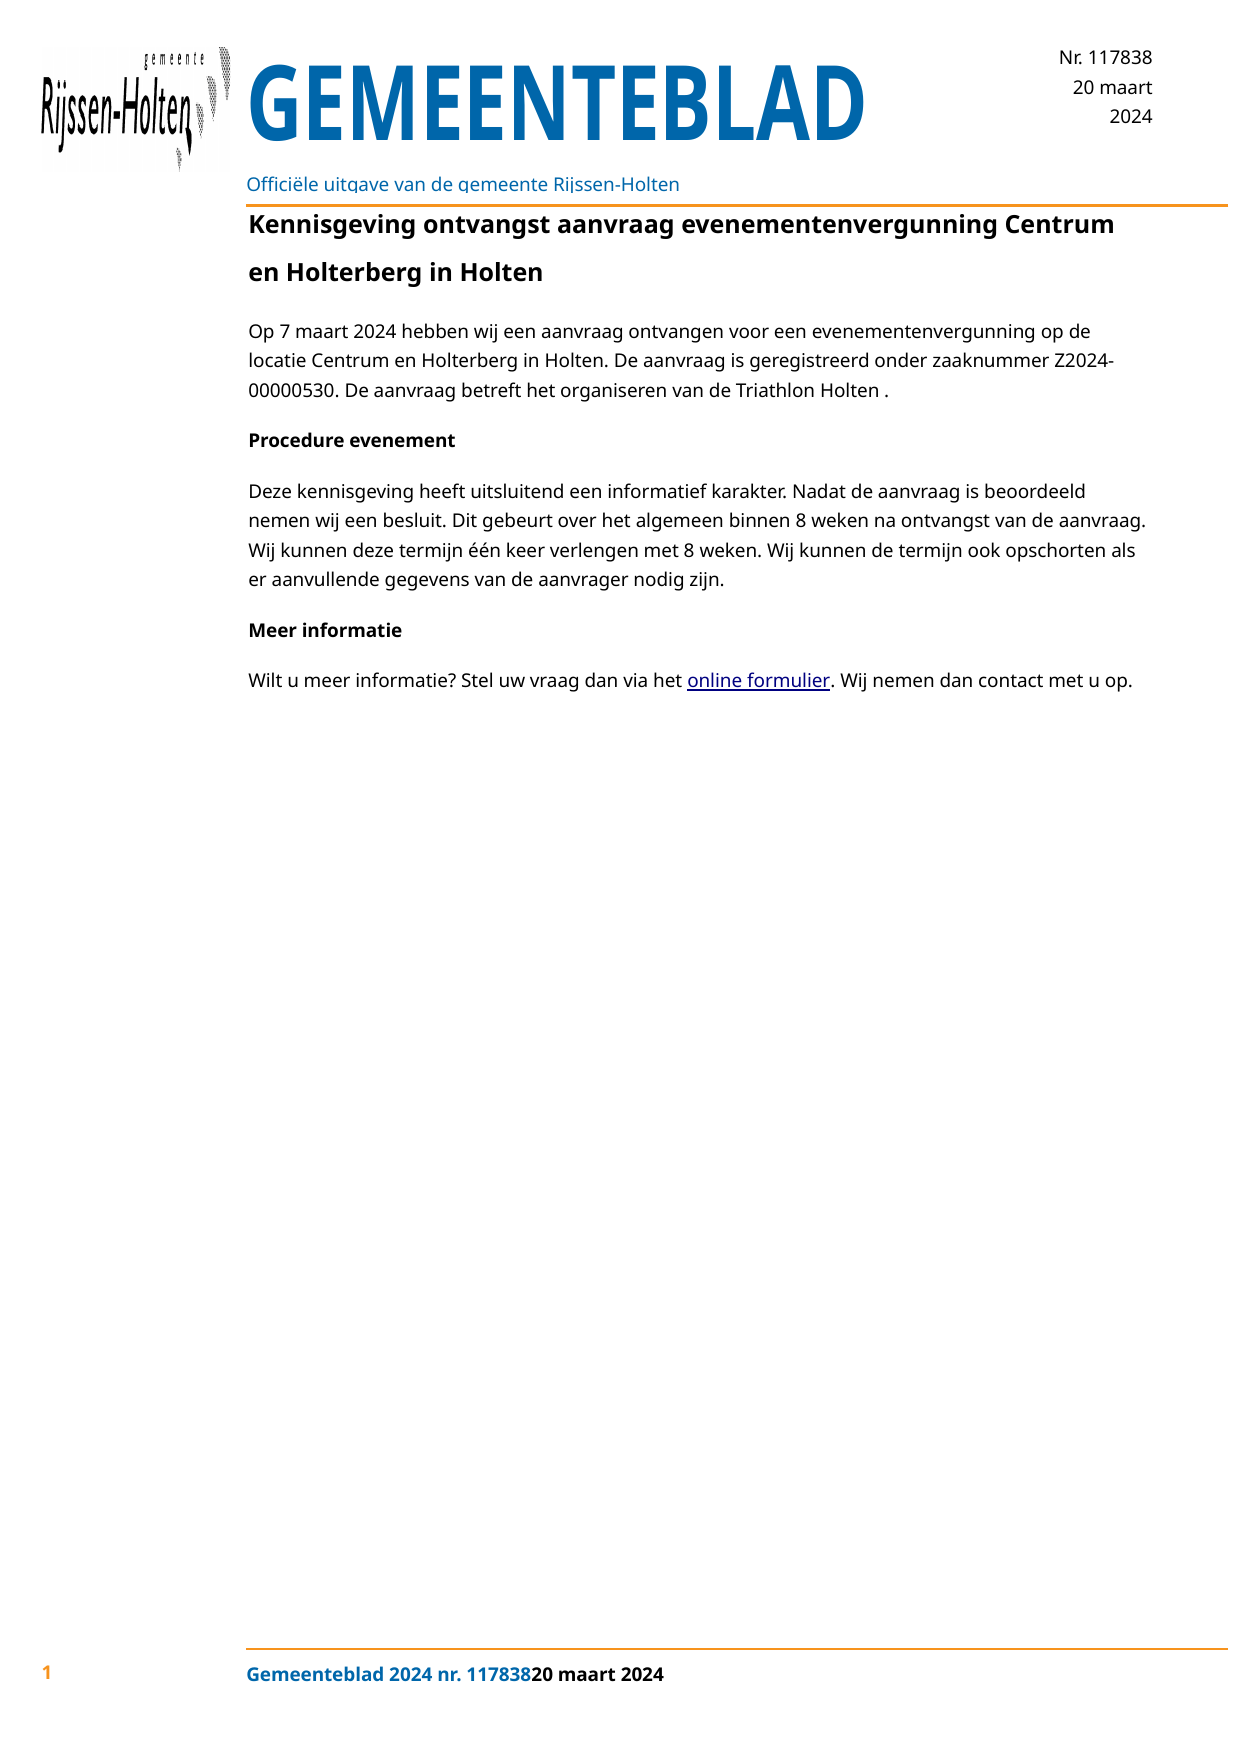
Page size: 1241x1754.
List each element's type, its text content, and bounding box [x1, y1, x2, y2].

text Procedure evenement [248, 427, 1152, 453]
text Kennisgeving ontvangst aanvraag evenementenvergunning Centrum en Holterberg in Holten [248, 207, 1152, 288]
text Op 7 maart 2024 hebben wij een aanvraag ontvangen voor een evenementenvergunning op de locatie Centrum en Holterberg in Holten. De aanvraag is geregistreerd onder zaaknummer Z2024-00000530. De aanvraag betreft het organiseren van de Triathlon Holten . [248, 318, 1152, 403]
text Deze kennisgeving heeft uitsluitend een informatief karakter. Nadat de aanvraag is beoordeeld nemen wij een besluit. Dit gebeurt over het algemeen binnen 8 weken na ontvangst van de aanvraag. Wij kunnen deze termijn één keer verlengen met 8 weken. Wij kunnen de termijn ook opschorten als er aanvullende gegevens van de aanvrager nodig zijn. [248, 478, 1152, 592]
text Meer informatie [248, 617, 1152, 643]
text Wilt u meer informatie? Stel uw vraag dan via het online formulier. Wij nemen dan contact met u op. [248, 667, 1152, 693]
picture [41, 47, 231, 172]
